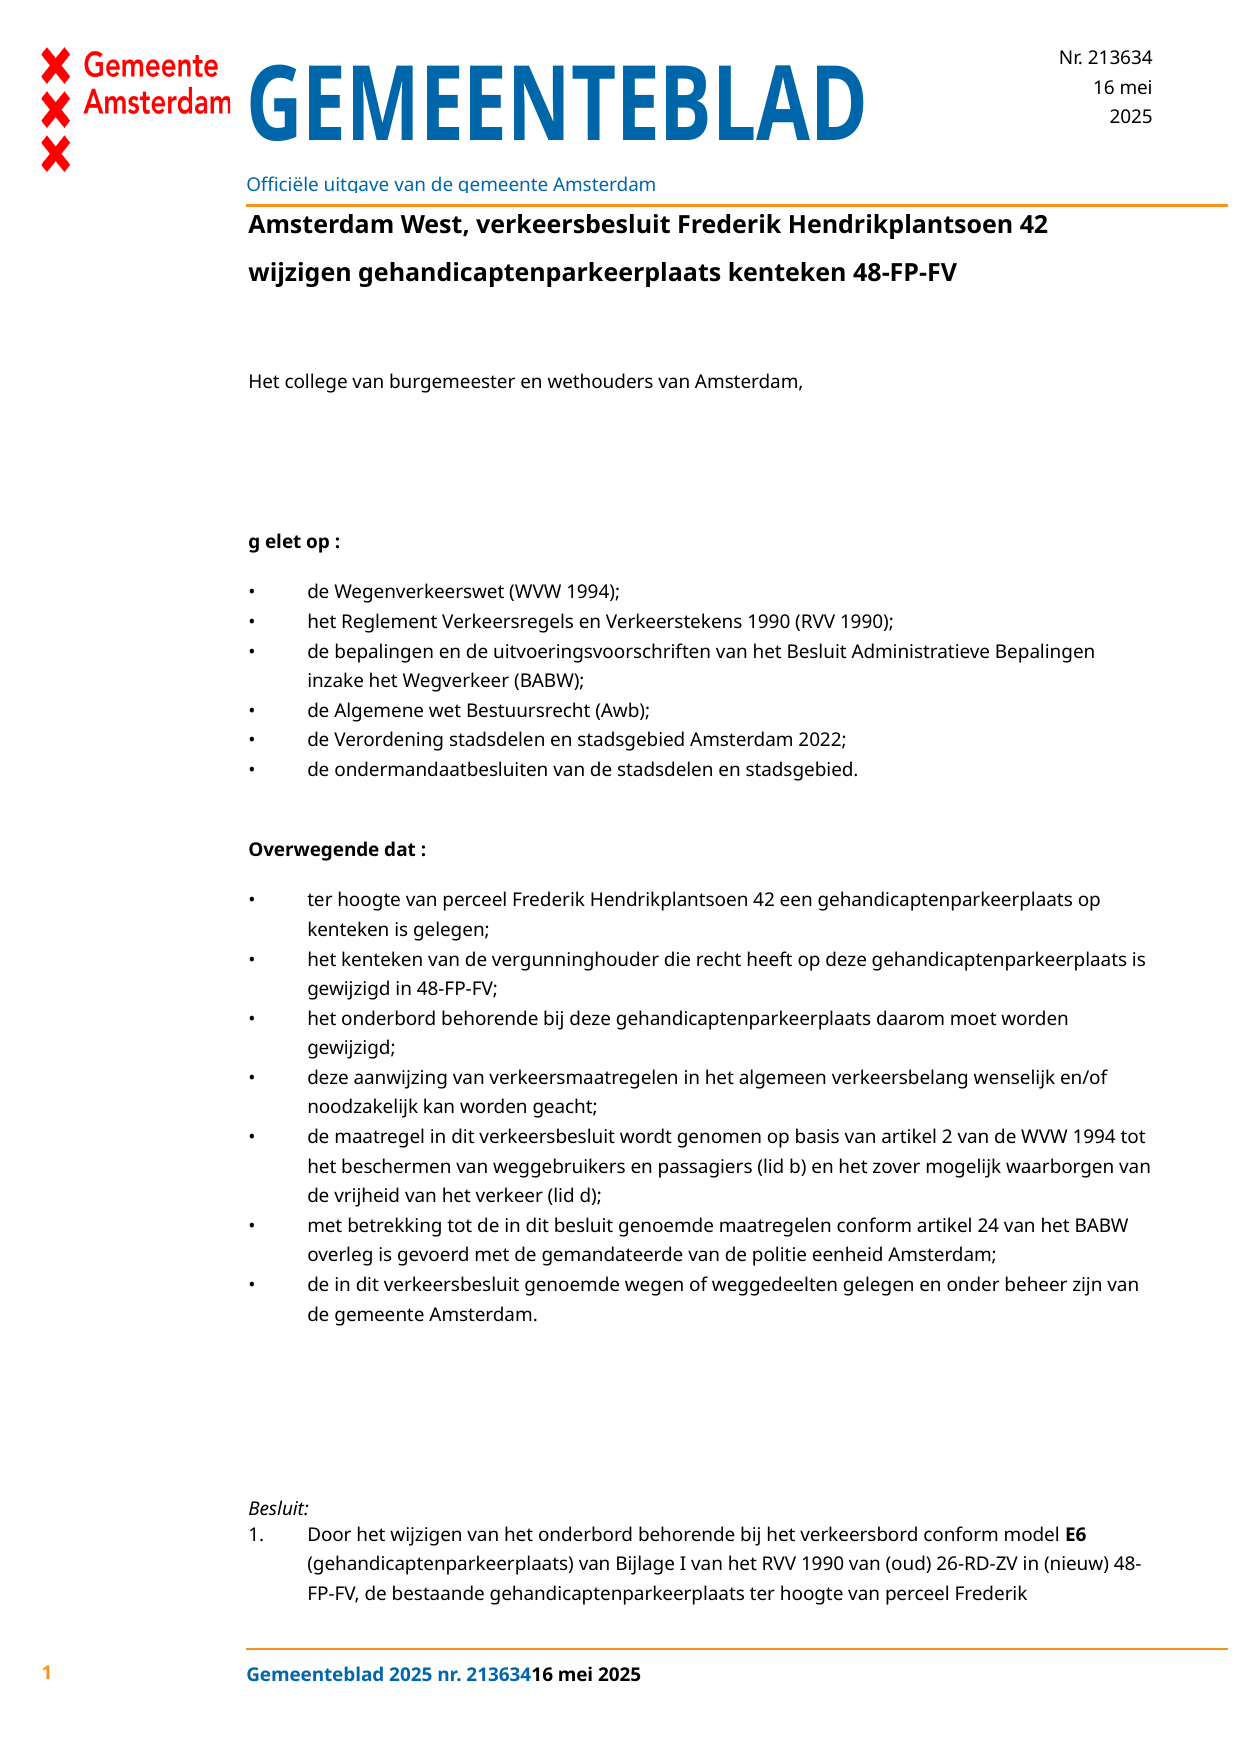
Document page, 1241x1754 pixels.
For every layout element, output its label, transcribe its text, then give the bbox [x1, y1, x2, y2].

list de Wegenverkeerswet (WVW 1994); [248, 579, 1152, 604]
list de bepalingen en de uitvoeringsvoorschriften van het Besluit Administratieve Bepalingen inzake het Wegverkeer (BABW); [248, 638, 1152, 693]
list het Reglement Verkeersregels en Verkeerstekens 1990 (RVV 1990); [248, 608, 1152, 634]
text Het college van burgemeester en wethouders van Amsterdam, [248, 368, 1152, 394]
list de in dit verkeersbesluit genoemde wegen of weggedeelten gelegen en onder beheer zijn van de gemeente Amsterdam. [248, 1271, 1152, 1326]
list de Algemene wet Bestuursrecht (Awb); [248, 697, 1152, 723]
text Amsterdam West, verkeersbesluit Frederik Hendrikplantsoen 42 wijzigen gehandicaptenparkeerplaats kenteken 48-FP-FV [248, 207, 1152, 288]
list het kenteken van de vergunninghouder die recht heeft op deze gehandicaptenparkeerplaats is gewijzigd in 48-FP-FV; [248, 946, 1152, 1001]
list Door het wijzigen van het onderbord behorende bij het verkeersbord conform model E6 (gehandicaptenparkeerplaats) van Bijlage I van het RVV 1990 van (oud) 26-RD-ZV in (nieuw) 48-FP-FV, de bestaande gehandicaptenparkeerplaats ter hoogte van perceel Frederik [248, 1521, 1152, 1606]
list de maatregel in dit verkeersbesluit wordt genomen op basis van artikel 2 van de WVW 1994 tot het beschermen van weggebruikers en passagiers (lid b) en het zover mogelijk waarborgen van de vrijheid van het verkeer (lid d); [248, 1123, 1152, 1208]
list met betrekking tot de in dit besluit genoemde maatregelen conform artikel 24 van het BABW overleg is gevoerd met de gemandateerde van de politie eenheid Amsterdam; [248, 1212, 1152, 1267]
list deze aanwijzing van verkeersmaatregelen in het algemeen verkeersbelang wenselijk en/of noodzakelijk kan worden geacht; [248, 1064, 1152, 1119]
picture [41, 47, 231, 172]
list de Verordening stadsdelen en stadsgebied Amsterdam 2022; [248, 727, 1152, 752]
list ter hoogte van perceel Frederik Hendrikplantsoen 42 een gehandicaptenparkeerplaats op kenteken is gelegen; [248, 887, 1152, 942]
text Overwegende dat : [248, 836, 1152, 862]
list het onderbord behorende bij deze gehandicaptenparkeerplaats daarom moet worden gewijzigd; [248, 1005, 1152, 1060]
text Besluit: [248, 1495, 1152, 1521]
list de ondermandaatbesluiten van de stadsdelen en stadsgebied. [248, 756, 1152, 782]
text g elet op : [248, 528, 1152, 554]
